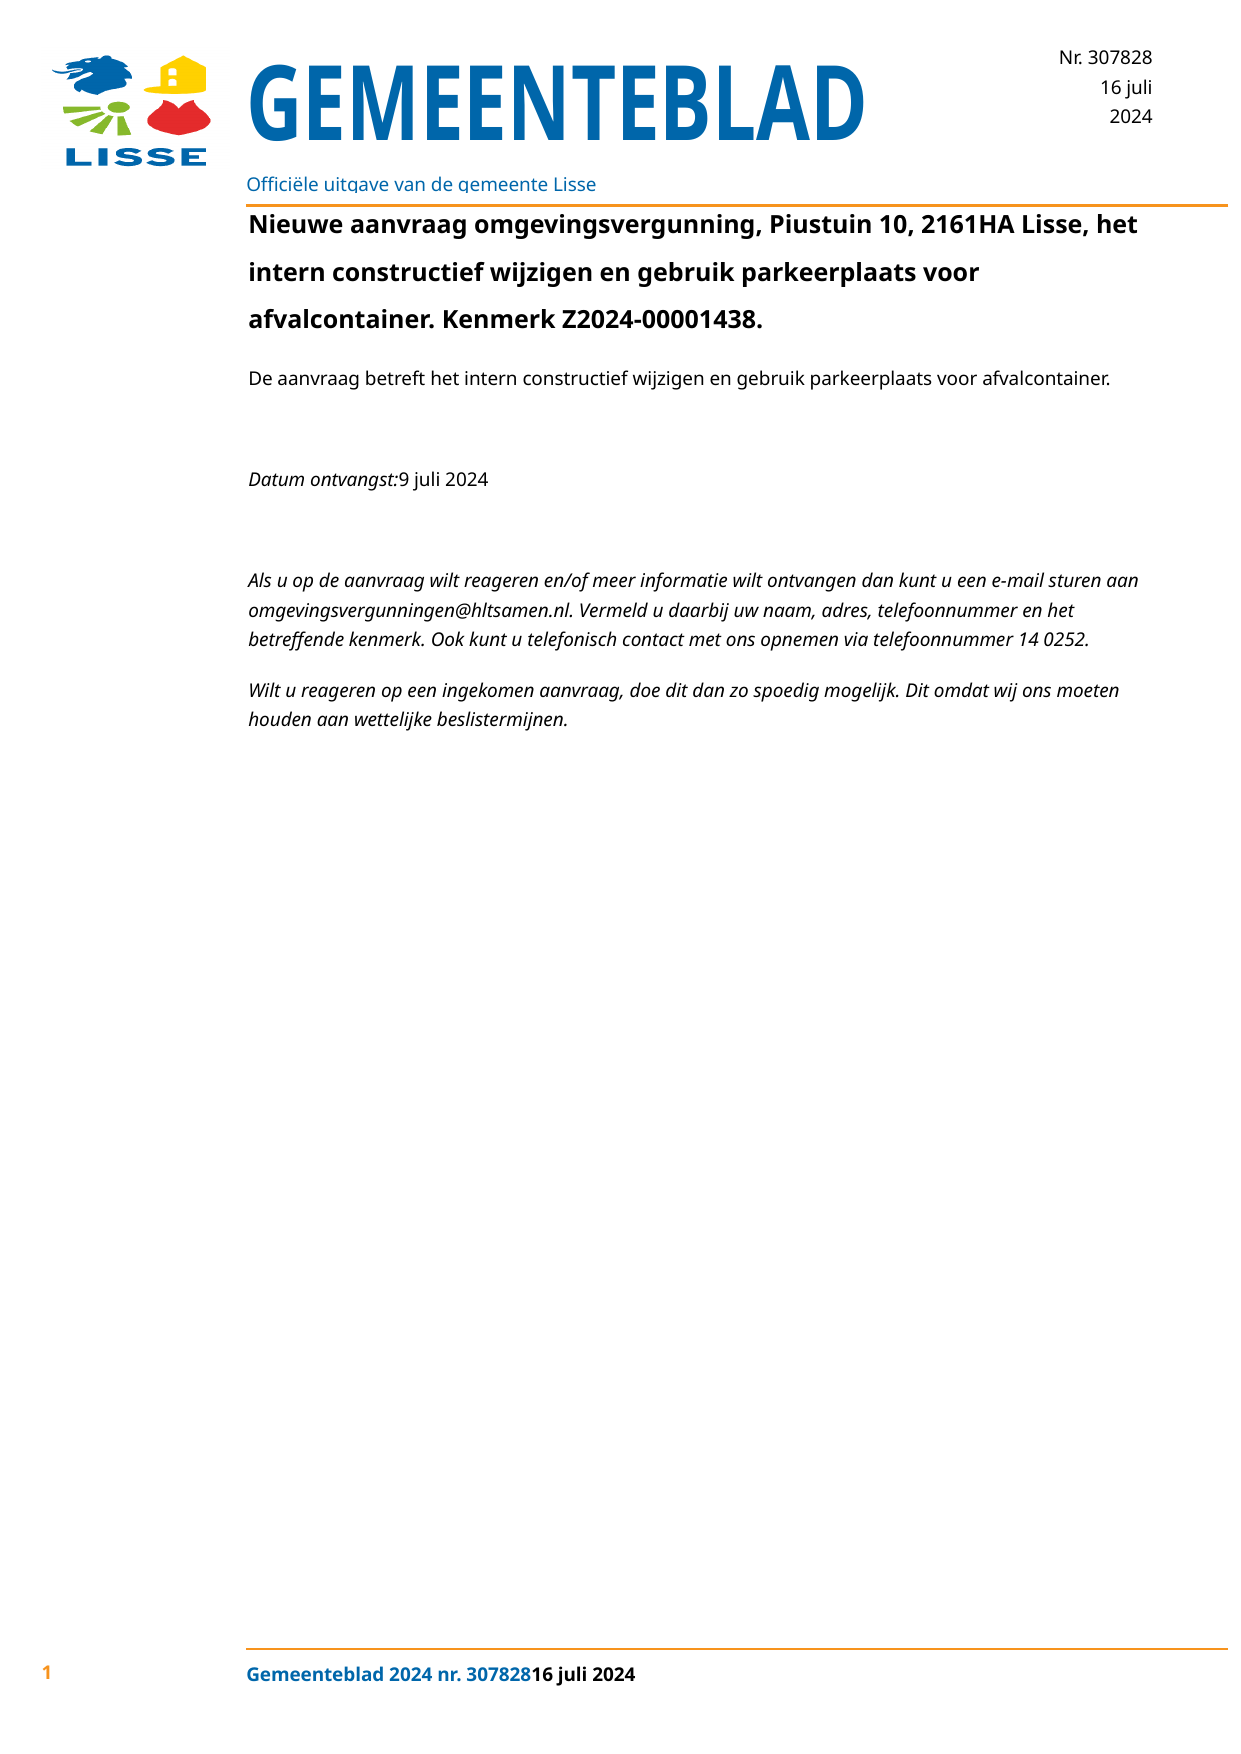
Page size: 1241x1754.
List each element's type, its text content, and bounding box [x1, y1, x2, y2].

text Als u op de aanvraag wilt reageren en/of meer informatie wilt ontvangen dan kunt u een e-mail sturen aan omgevingsvergunningen@hltsamen.nl. Vermeld u daarbij uw naam, adres, telefoonnummer en het betreffende kenmerk. Ook kunt u telefonisch contact met ons opnemen via telefoonnummer 14 0252. [248, 567, 1152, 652]
text Wilt u reageren op een ingekomen aanvraag, doe dit dan zo spoedig mogelijk. Dit omdat wij ons moeten houden aan wettelijke beslistermijnen. [248, 677, 1152, 732]
text Datum ontvangst:9 juli 2024 [248, 466, 1152, 492]
text De aanvraag betreft het intern constructief wijzigen en gebruik parkeerplaats voor afvalcontainer. [248, 366, 1152, 391]
text Nieuwe aanvraag omgevingsvergunning, Piustuin 10, 2161HA Lisse, het intern constructief wijzigen en gebruik parkeerplaats voor afvalcontainer. Kenmerk Z2024-00001438. [248, 207, 1152, 336]
picture [41, 47, 231, 172]
